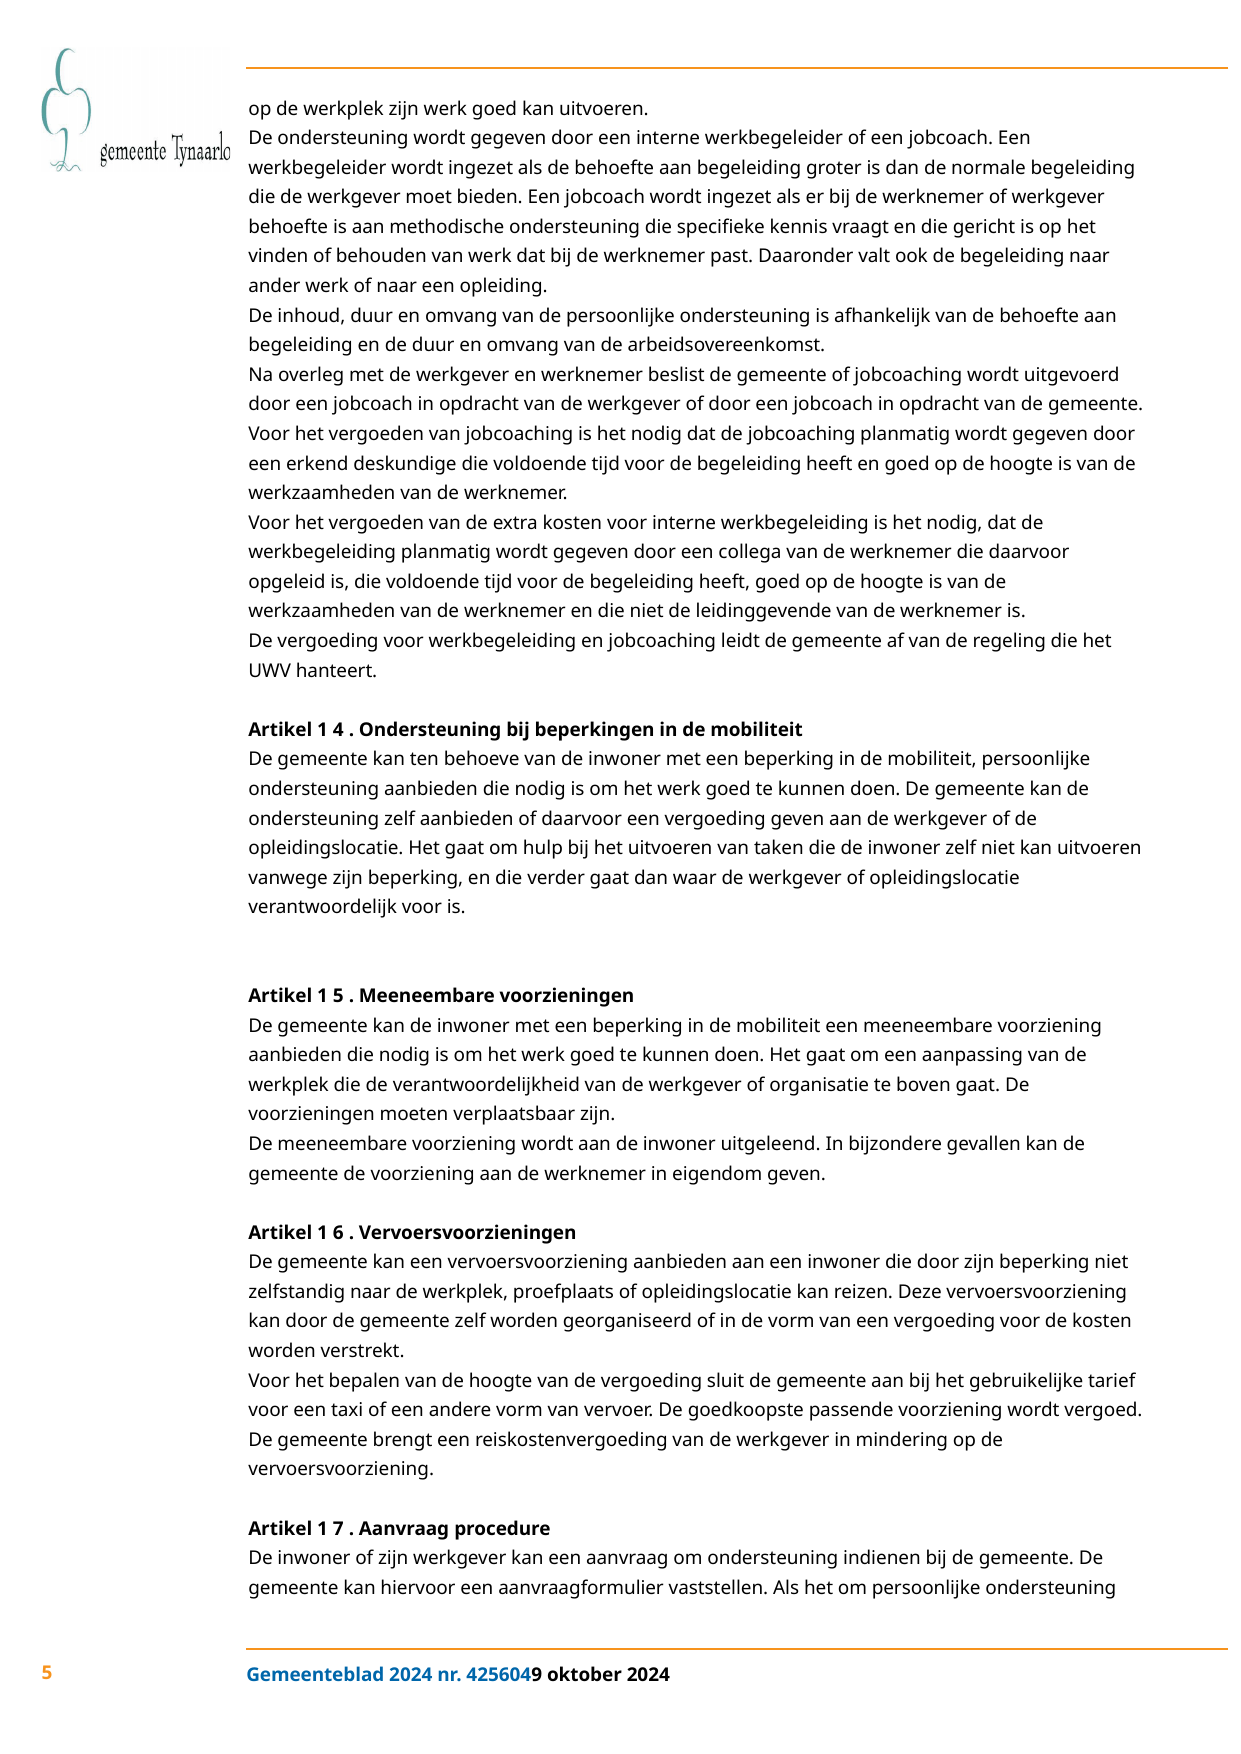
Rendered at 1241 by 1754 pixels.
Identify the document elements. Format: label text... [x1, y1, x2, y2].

text De inhoud, duur en omvang van de persoonlijke ondersteuning is afhankelijk van de behoefte aan begeleiding en de duur en omvang van de arbeidsovereenkomst. [248, 302, 1152, 357]
text De meeneembare voorziening wordt aan de inwoner uitgeleend. In bijzondere gevallen kan de gemeente de voorziening aan de werknemer in eigendom geven. [248, 1130, 1152, 1186]
text De gemeente kan een vervoersvoorziening aanbieden aan een inwoner die door zijn beperking niet zelfstandig naar de werkplek, proefplaats of opleidingslocatie kan reizen. Deze vervoersvoorziening kan door de gemeente zelf worden georganiseerd of in de vorm van een vergoeding voor de kosten worden verstrekt. [248, 1248, 1152, 1363]
picture [41, 47, 231, 172]
text Artikel 1 4 . Ondersteuning bij beperkingen in de mobiliteit [248, 716, 1152, 742]
text De inwoner of zijn werkgever kan een aanvraag om ondersteuning indienen bij de gemeente. De gemeente kan hiervoor een aanvraagformulier vaststellen. Als het om persoonlijke ondersteuning [248, 1544, 1152, 1600]
text Voor het bepalen van de hoogte van de vergoeding sluit de gemeente aan bij het gebruikelijke tarief voor een taxi of een andere vorm van vervoer. De goedkoopste passende voorziening wordt vergoed. [248, 1367, 1152, 1422]
text Na overleg met de werkgever en werknemer beslist de gemeente of jobcoaching wordt uitgevoerd door een jobcoach in opdracht van de werkgever of door een jobcoach in opdracht van de gemeente. [248, 361, 1152, 416]
text Voor het vergoeden van jobcoaching is het nodig dat de jobcoaching planmatig wordt gegeven door een erkend deskundige die voldoende tijd voor de begeleiding heeft en goed op de hoogte is van de werkzaamheden van de werknemer. [248, 420, 1152, 505]
text Artikel 1 6 . Vervoersvoorzieningen [248, 1219, 1152, 1245]
text Voor het vergoeden van de extra kosten voor interne werkbegeleiding is het nodig, dat de werkbegeleiding planmatig wordt gegeven door een collega van de werknemer die daarvoor opgeleid is, die voldoende tijd voor de begeleiding heeft, goed op de hoogte is van de werkzaamheden van de werknemer en die niet de leidinggevende van de werknemer is. [248, 509, 1152, 623]
text Artikel 1 5 . Meeneembare voorzieningen [248, 982, 1152, 1008]
text De gemeente brengt een reiskostenvergoeding van de werkgever in mindering op de vervoersvoorziening. [248, 1426, 1152, 1481]
text Artikel 1 7 . Aanvraag procedure [248, 1515, 1152, 1541]
text op de werkplek zijn werk goed kan uitvoeren. [248, 95, 1152, 121]
text De vergoeding voor werkbegeleiding en jobcoaching leidt de gemeente af van de regeling die het UWV hanteert. [248, 627, 1152, 683]
text De gemeente kan ten behoeve van de inwoner met een beperking in de mobiliteit, persoonlijke ondersteuning aanbieden die nodig is om het werk goed te kunnen doen. De gemeente kan de ondersteuning zelf aanbieden of daarvoor een vergoeding geven aan de werkgever of de opleidingslocatie. Het gaat om hulp bij het uitvoeren van taken die de inwoner zelf niet kan uitvoeren vanwege zijn beperking, en die verder gaat dan waar de werkgever of opleidingslocatie verantwoordelijk voor is. [248, 746, 1152, 919]
text De gemeente kan de inwoner met een beperking in de mobiliteit een meeneembare voorziening aanbieden die nodig is om het werk goed te kunnen doen. Het gaat om een aanpassing van de werkplek die de verantwoordelijkheid van de werkgever of organisatie te boven gaat. De voorzieningen moeten verplaatsbaar zijn. [248, 1012, 1152, 1126]
text De ondersteuning wordt gegeven door een interne werkbegeleider of een jobcoach. Een werkbegeleider wordt ingezet als de behoefte aan begeleiding groter is dan de normale begeleiding die de werkgever moet bieden. Een jobcoach wordt ingezet als er bij de werknemer of werkgever behoefte is aan methodische ondersteuning die specifieke kennis vraagt en die gericht is op het vinden of behouden van werk dat bij de werknemer past. Daaronder valt ook de begeleiding naar ander werk of naar een opleiding. [248, 124, 1152, 298]
